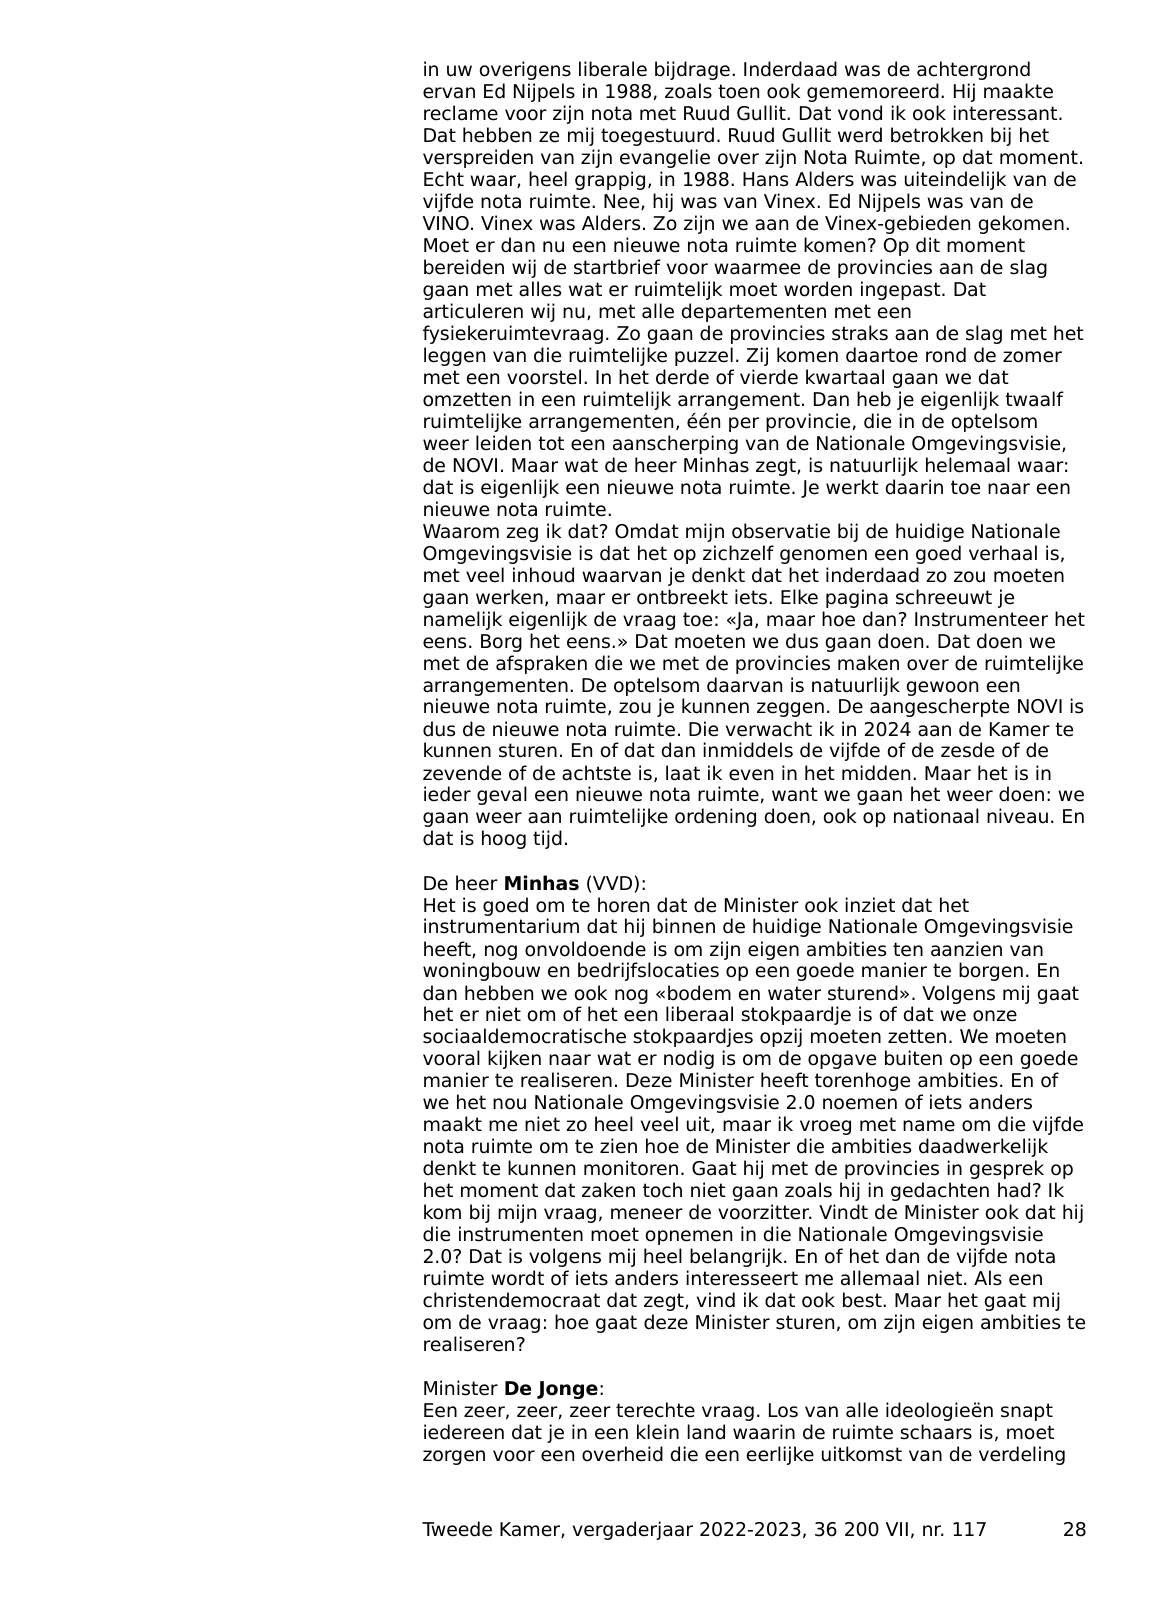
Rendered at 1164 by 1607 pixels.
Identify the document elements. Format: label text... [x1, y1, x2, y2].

text in uw overigens liberale bijdrage. Inderdaad was de achtergrond ervan Ed Nijpels in 1988, zoals toen ook gememoreerd. Hij maakte reclame voor zijn nota met Ruud Gullit. Dat vond ik ook interessant. Dat hebben ze mij toegestuurd. Ruud Gullit werd betrokken bij het verspreiden van zijn evangelie over zijn Nota Ruimte, op dat moment. Echt waar, heel grappig, in 1988. Hans Alders was uiteindelijk van de vijfde nota ruimte. Nee, hij was van Vinex. Ed Nijpels was van de VINO. Vinex was Alders. Zo zijn we aan de Vinex-gebieden gekomen. [422, 59, 1087, 235]
text Het is goed om te horen dat de Minister ook inziet dat het instrumentarium dat hij binnen de huidige Nationale Omgevingsvisie heeft, nog onvoldoende is om zijn eigen ambities ten aanzien van woningbouw en bedrijfslocaties op een goede manier te borgen. En dan hebben we ook nog «bodem en water sturend». Volgens mij gaat het er niet om of het een liberaal stokpaardje is of dat we onze sociaaldemocratische stokpaardjes opzij moeten zetten. We moeten vooral kijken naar wat er nodig is om de opgave buiten op een goede manier te realiseren. Deze Minister heeft torenhoge ambities. En of we het nou Nationale Omgevingsvisie 2.0 noemen of iets anders maakt me niet zo heel veel uit, maar ik vroeg met name om die vijfde nota ruimte om te zien hoe de Minister die ambities daadwerkelijk denkt te kunnen monitoren. Gaat hij met de provincies in gesprek op het moment dat zaken toch niet gaan zoals hij in gedachten had? Ik kom bij mijn vraag, meneer de voorzitter. Vindt de Minister ook dat hij die instrumenten moet opnemen in die Nationale Omgevingsvisie 2.0? Dat is volgens mij heel belangrijk. En of het dan de vijfde nota ruimte wordt of iets anders interesseert me allemaal niet. Als een christendemocraat dat zegt, vind ik dat ook best. Maar het gaat mij om de vraag: hoe gaat deze Minister sturen, om zijn eigen ambities te realiseren? [422, 894, 1087, 1356]
text Minister De Jonge: [422, 1378, 1087, 1400]
text Moet er dan nu een nieuwe nota ruimte komen? Op dit moment bereiden wij de startbrief voor waarmee de provincies aan de slag gaan met alles wat er ruimtelijk moet worden ingepast. Dat articuleren wij nu, met alle departementen met een fysiekeruimtevraag. Zo gaan de provincies straks aan de slag met het leggen van die ruimtelijke puzzel. Zij komen daartoe rond de zomer met een voorstel. In het derde of vierde kwartaal gaan we dat omzetten in een ruimtelijk arrangement. Dan heb je eigenlijk twaalf ruimtelijke arrangementen, één per provincie, die in de optelsom weer leiden tot een aanscherping van de Nationale Omgevingsvisie, de NOVI. Maar wat de heer Minhas zegt, is natuurlijk helemaal waar: dat is eigenlijk een nieuwe nota ruimte. Je werkt daarin toe naar een nieuwe nota ruimte. [422, 235, 1087, 521]
text De heer Minhas (VVD): [422, 872, 1087, 894]
text Een zeer, zeer, zeer terechte vraag. Los van alle ideologieën snapt iedereen dat je in een klein land waarin de ruimte schaars is, moet zorgen voor een overheid die een eerlijke uitkomst van de verdeling [422, 1400, 1087, 1466]
text Waarom zeg ik dat? Omdat mijn observatie bij de huidige Nationale Omgevingsvisie is dat het op zichzelf genomen een goed verhaal is, met veel inhoud waarvan je denkt dat het inderdaad zo zou moeten gaan werken, maar er ontbreekt iets. Elke pagina schreeuwt je namelijk eigenlijk de vraag toe: «Ja, maar hoe dan? Instrumenteer het eens. Borg het eens.» Dat moeten we dus gaan doen. Dat doen we met de afspraken die we met de provincies maken over de ruimtelijke arrangementen. De optelsom daarvan is natuurlijk gewoon een nieuwe nota ruimte, zou je kunnen zeggen. De aangescherpte NOVI is dus de nieuwe nota ruimte. Die verwacht ik in 2024 aan de Kamer te kunnen sturen. En of dat dan inmiddels de vijfde of de zesde of de zevende of de achtste is, laat ik even in het midden. Maar het is in ieder geval een nieuwe nota ruimte, want we gaan het weer doen: we gaan weer aan ruimtelijke ordening doen, ook op nationaal niveau. En dat is hoog tijd. [422, 521, 1087, 850]
